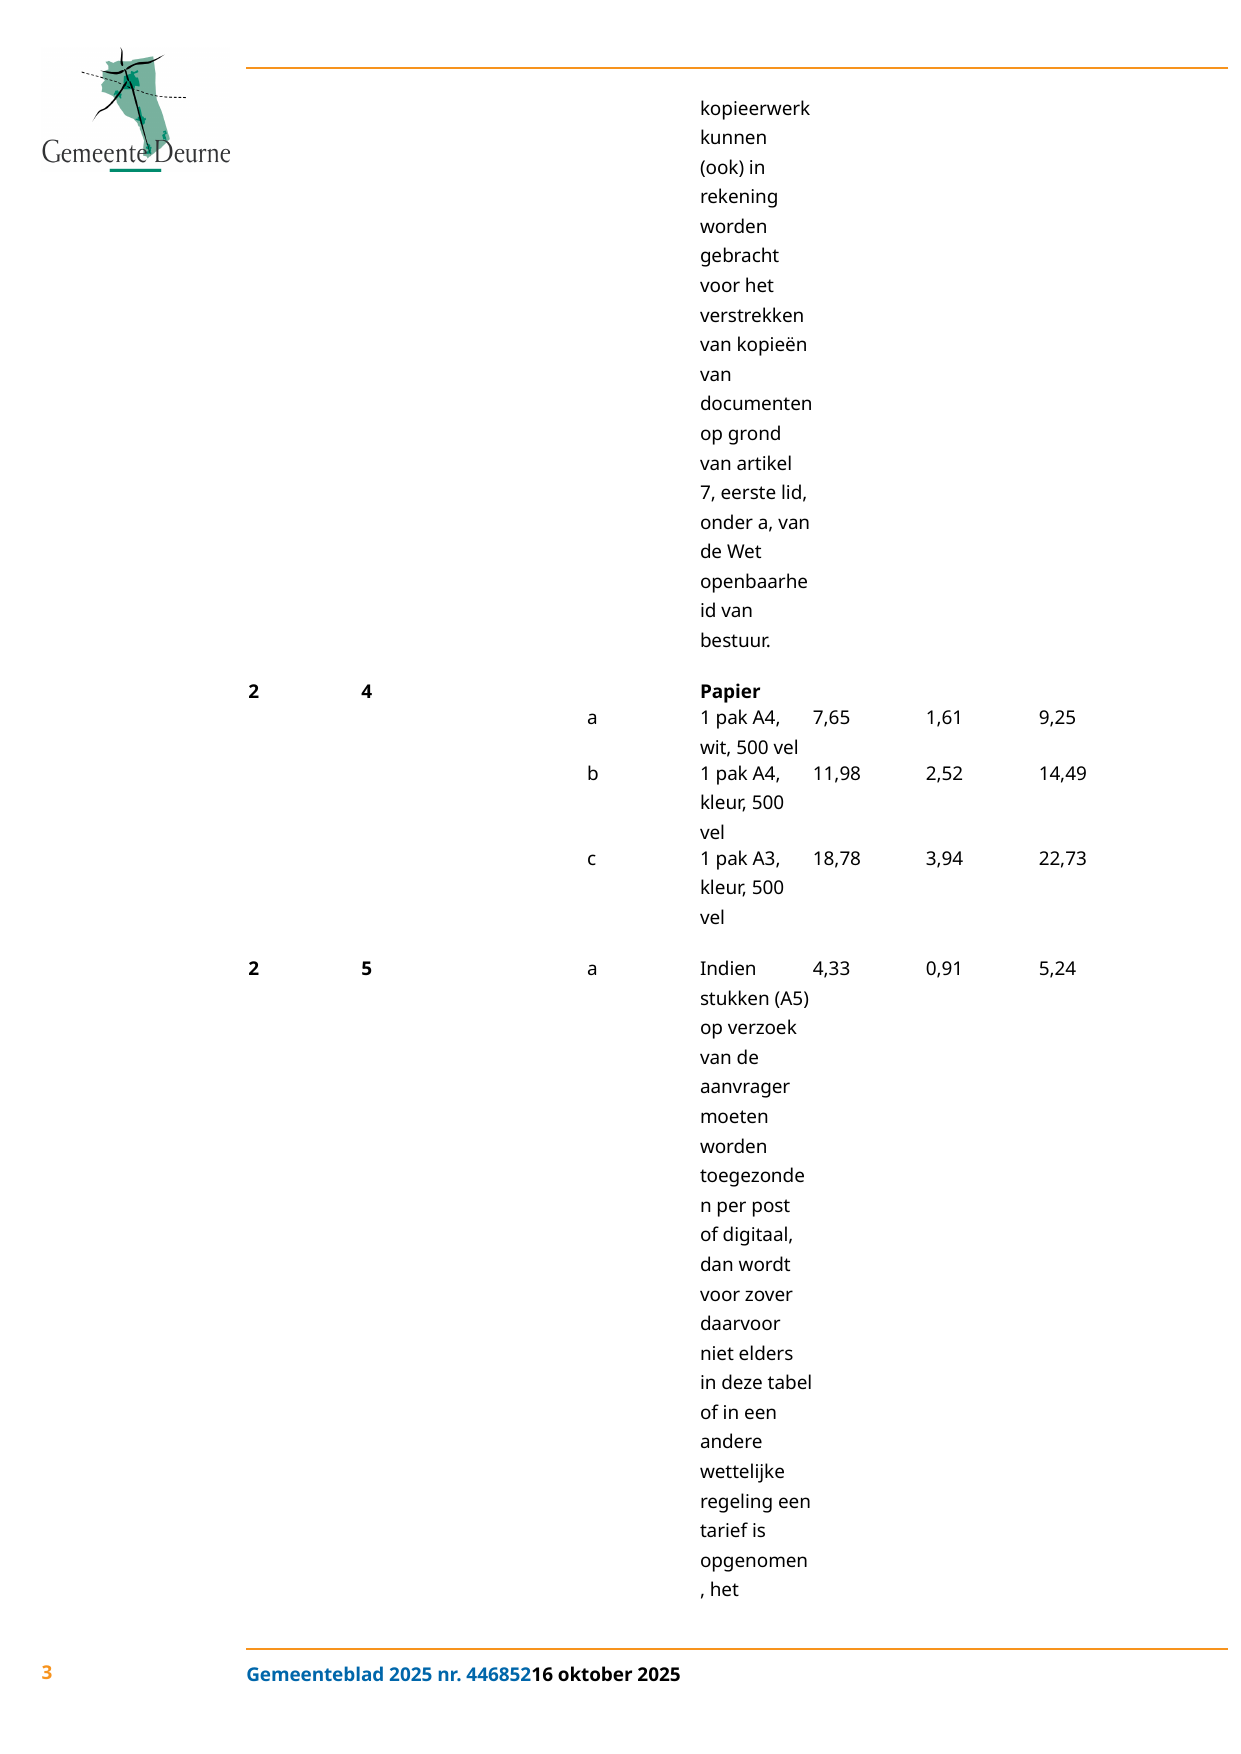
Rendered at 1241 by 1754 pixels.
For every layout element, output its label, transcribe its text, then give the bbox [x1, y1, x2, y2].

table_cell [248, 705, 361, 760]
table_cell 5,24 [1039, 955, 1152, 1602]
table_cell [1039, 679, 1152, 704]
table_cell [813, 679, 926, 704]
table_cell 2,52 [926, 760, 1038, 845]
table_cell 4 [361, 679, 474, 704]
table_cell [248, 930, 361, 955]
table_cell [926, 95, 1038, 653]
table_cell [248, 95, 361, 653]
table_cell c [587, 845, 700, 929]
table_cell kopieerwerk kunnen (ook) in rekening worden gebracht voor het verstrekken van kopieën van documenten op grond van artikel 7, eerste lid, onder a, van de Wet openbaarheid van bestuur. [700, 95, 813, 653]
table_cell [361, 95, 474, 653]
table_cell [587, 679, 700, 704]
table_cell 0,91 [926, 955, 1038, 1602]
table_cell a [587, 705, 700, 760]
table_cell 2 [248, 679, 361, 704]
table_cell 9,25 [1039, 705, 1152, 760]
table_cell b [587, 760, 700, 845]
table_cell [361, 930, 474, 955]
table_cell [587, 653, 700, 679]
picture [41, 47, 231, 172]
table_cell 18,78 [813, 845, 926, 929]
table_cell [474, 955, 587, 1602]
table_cell 11,98 [813, 760, 926, 845]
table_cell 22,73 [1039, 845, 1152, 929]
table_cell [926, 930, 1038, 955]
table_cell Indien stukken (A5) op verzoek van de aanvrager moeten worden toegezonden per post of digitaal, dan wordt voor zover daarvoor niet elders in deze tabel of in een andere wettelijke regeling een tarief is opgenomen, het [700, 955, 813, 1602]
table_cell [1039, 653, 1152, 679]
table_cell [813, 930, 926, 955]
table_cell [248, 653, 361, 679]
table_cell [700, 930, 813, 955]
table_cell [474, 653, 587, 679]
table_cell [813, 653, 926, 679]
table_cell [361, 760, 474, 845]
table_cell [361, 705, 474, 760]
table_cell [248, 760, 361, 845]
table_cell [361, 653, 474, 679]
table_cell [474, 705, 587, 760]
table_cell 5 [361, 955, 474, 1602]
table_cell [1039, 930, 1152, 955]
table_cell 4,33 [813, 955, 926, 1602]
table_cell [474, 95, 587, 653]
table_cell 1 pak A3, kleur, 500 vel [700, 845, 813, 929]
table_cell 2 [248, 955, 361, 1602]
table_cell 1,61 [926, 705, 1038, 760]
table_cell [700, 653, 813, 679]
table_cell [926, 679, 1038, 704]
table_cell [361, 845, 474, 929]
table_cell 1 pak A4, wit, 500 vel [700, 705, 813, 760]
table_cell [587, 95, 700, 653]
table_cell 14,49 [1039, 760, 1152, 845]
table_cell 7,65 [813, 705, 926, 760]
table_cell [248, 845, 361, 929]
table_cell 3,94 [926, 845, 1038, 929]
table_cell [474, 845, 587, 929]
table_cell Papier [700, 679, 813, 704]
table_cell [474, 930, 587, 955]
table_cell [587, 930, 700, 955]
table_cell [1039, 95, 1152, 653]
table_cell [474, 760, 587, 845]
table_cell 1 pak A4, kleur, 500 vel [700, 760, 813, 845]
table_cell [813, 95, 926, 653]
table_cell [926, 653, 1038, 679]
table_cell a [587, 955, 700, 1602]
table_cell [474, 679, 587, 704]
